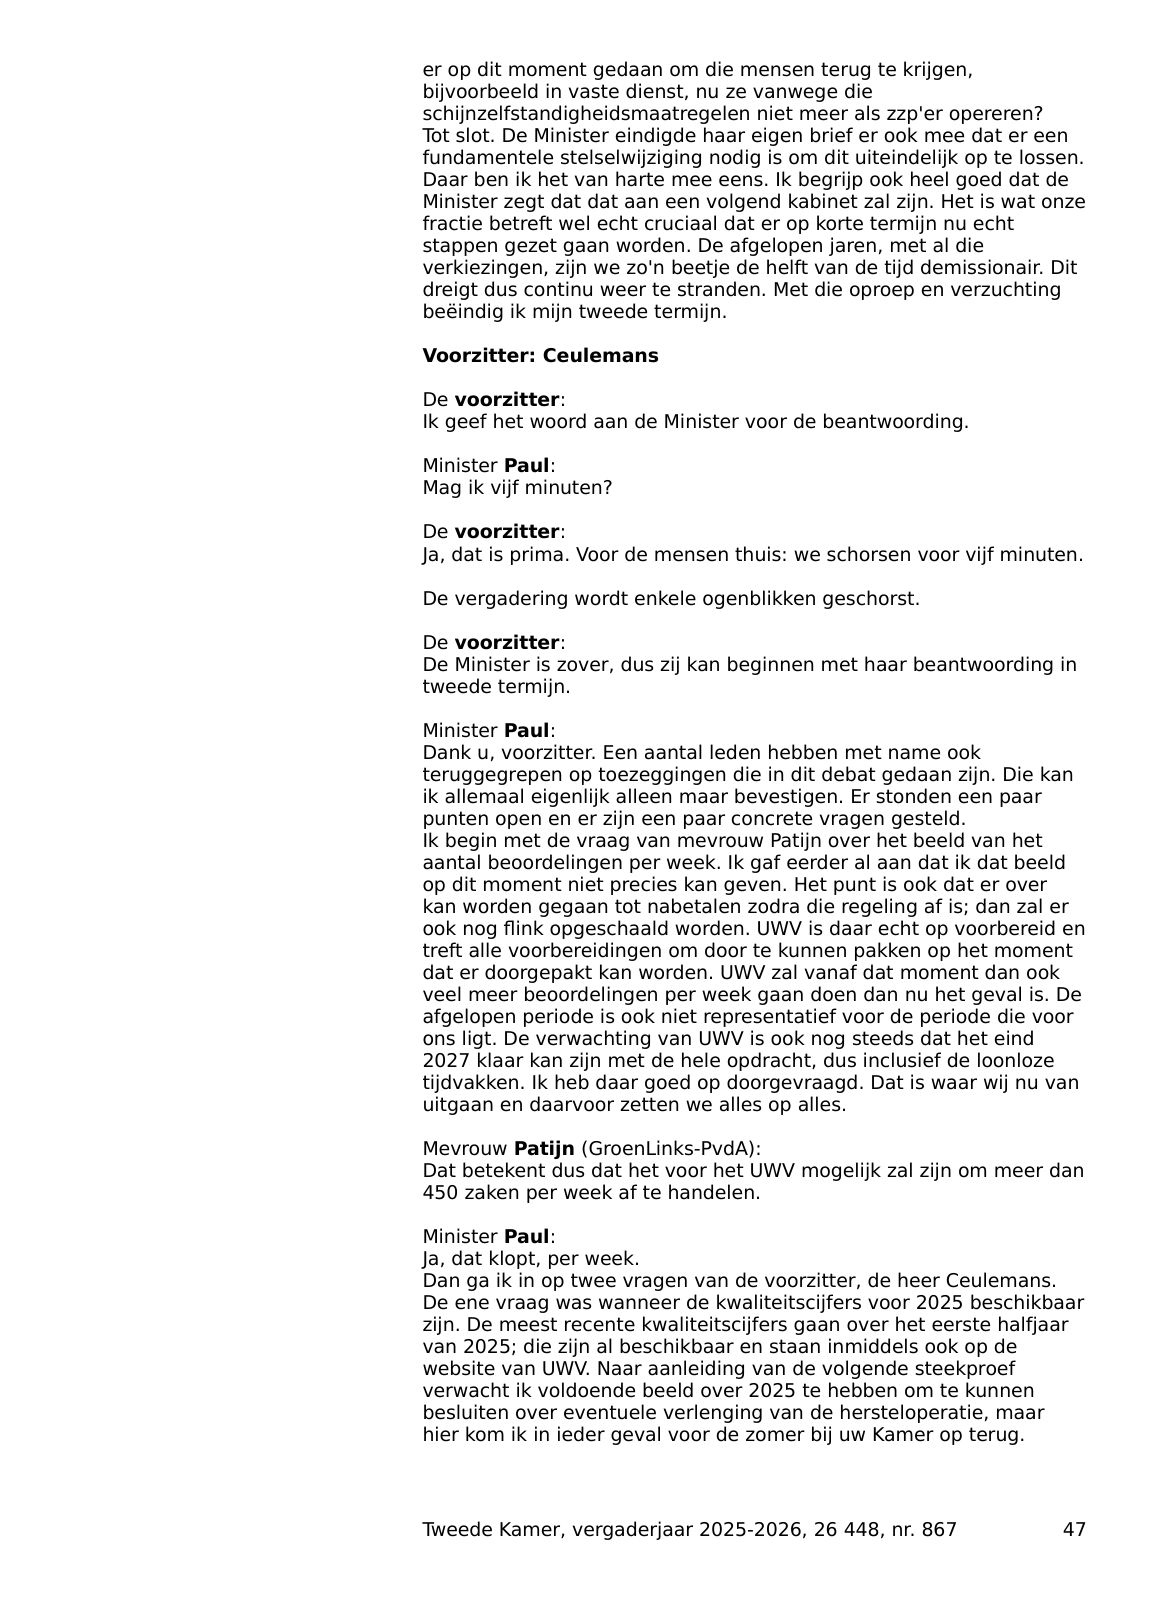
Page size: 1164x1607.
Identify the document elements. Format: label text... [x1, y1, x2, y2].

text Mag ik vijf minuten? [422, 477, 1087, 499]
text Ik begin met de vraag van mevrouw Patijn over het beeld van het aantal beoordelingen per week. Ik gaf eerder al aan dat ik dat beeld op dit moment niet precies kan geven. Het punt is ook dat er over kan worden gegaan tot nabetalen zodra die regeling af is; dan zal er ook nog flink opgeschaald worden. UWV is daar echt op voorbereid en treft alle voorbereidingen om door te kunnen pakken op het moment dat er doorgepakt kan worden. UWV zal vanaf dat moment dan ook veel meer beoordelingen per week gaan doen dan nu het geval is. De afgelopen periode is ook niet representatief voor de periode die voor ons ligt. De verwachting van UWV is ook nog steeds dat het eind 2027 klaar kan zijn met de hele opdracht, dus inclusief de loonloze tijdvakken. Ik heb daar goed op doorgevraagd. Dat is waar wij nu van uitgaan en daarvoor zetten we alles op alles. [422, 830, 1087, 1116]
text Minister Paul: [422, 720, 1087, 742]
text De voorzitter: [422, 632, 1087, 654]
text De voorzitter: [422, 389, 1087, 411]
text De Minister is zover, dus zij kan beginnen met haar beantwoording in tweede termijn. [422, 654, 1087, 698]
text De voorzitter: [422, 521, 1087, 543]
text Dank u, voorzitter. Een aantal leden hebben met name ook teruggegrepen op toezeggingen die in dit debat gedaan zijn. Die kan ik allemaal eigenlijk alleen maar bevestigen. Er stonden een paar punten open en er zijn een paar concrete vragen gesteld. [422, 742, 1087, 830]
text Ik geef het woord aan de Minister voor de beantwoording. [422, 411, 1087, 433]
text Minister Paul: [422, 455, 1087, 477]
text De vergadering wordt enkele ogenblikken geschorst. [422, 588, 1087, 609]
text Minister Paul: [422, 1226, 1087, 1248]
text Ja, dat klopt, per week. [422, 1248, 1087, 1270]
text Dan ga ik in op twee vragen van de voorzitter, de heer Ceulemans. De ene vraag was wanneer de kwaliteitscijfers voor 2025 beschikbaar zijn. De meest recente kwaliteitscijfers gaan over het eerste halfjaar van 2025; die zijn al beschikbaar en staan inmiddels ook op de website van UWV. Naar aanleiding van de volgende steekproef verwacht ik voldoende beeld over 2025 te hebben om te kunnen besluiten over eventuele verlenging van de hersteloperatie, maar hier kom ik in ieder geval voor de zomer bij uw Kamer op terug. [422, 1270, 1087, 1446]
text Tot slot. De Minister eindigde haar eigen brief er ook mee dat er een fundamentele stelselwijziging nodig is om dit uiteindelijk op te lossen. Daar ben ik het van harte mee eens. Ik begrijp ook heel goed dat de Minister zegt dat dat aan een volgend kabinet zal zijn. Het is wat onze fractie betreft wel echt cruciaal dat er op korte termijn nu echt stappen gezet gaan worden. De afgelopen jaren, met al die verkiezingen, zijn we zo'n beetje de helft van de tijd demissionair. Dit dreigt dus continu weer te stranden. Met die oproep en verzuchting beëindig ik mijn tweede termijn. [422, 125, 1087, 323]
text Ja, dat is prima. Voor de mensen thuis: we schorsen voor vijf minuten. [422, 543, 1087, 565]
text Voorzitter: Ceulemans [422, 345, 1087, 367]
text Mevrouw Patijn (GroenLinks-PvdA): [422, 1138, 1087, 1160]
text er op dit moment gedaan om die mensen terug te krijgen, bijvoorbeeld in vaste dienst, nu ze vanwege die schijnzelfstandigheidsmaatregelen niet meer als zzp'er opereren? [422, 59, 1087, 125]
text Dat betekent dus dat het voor het UWV mogelijk zal zijn om meer dan 450 zaken per week af te handelen. [422, 1160, 1087, 1204]
